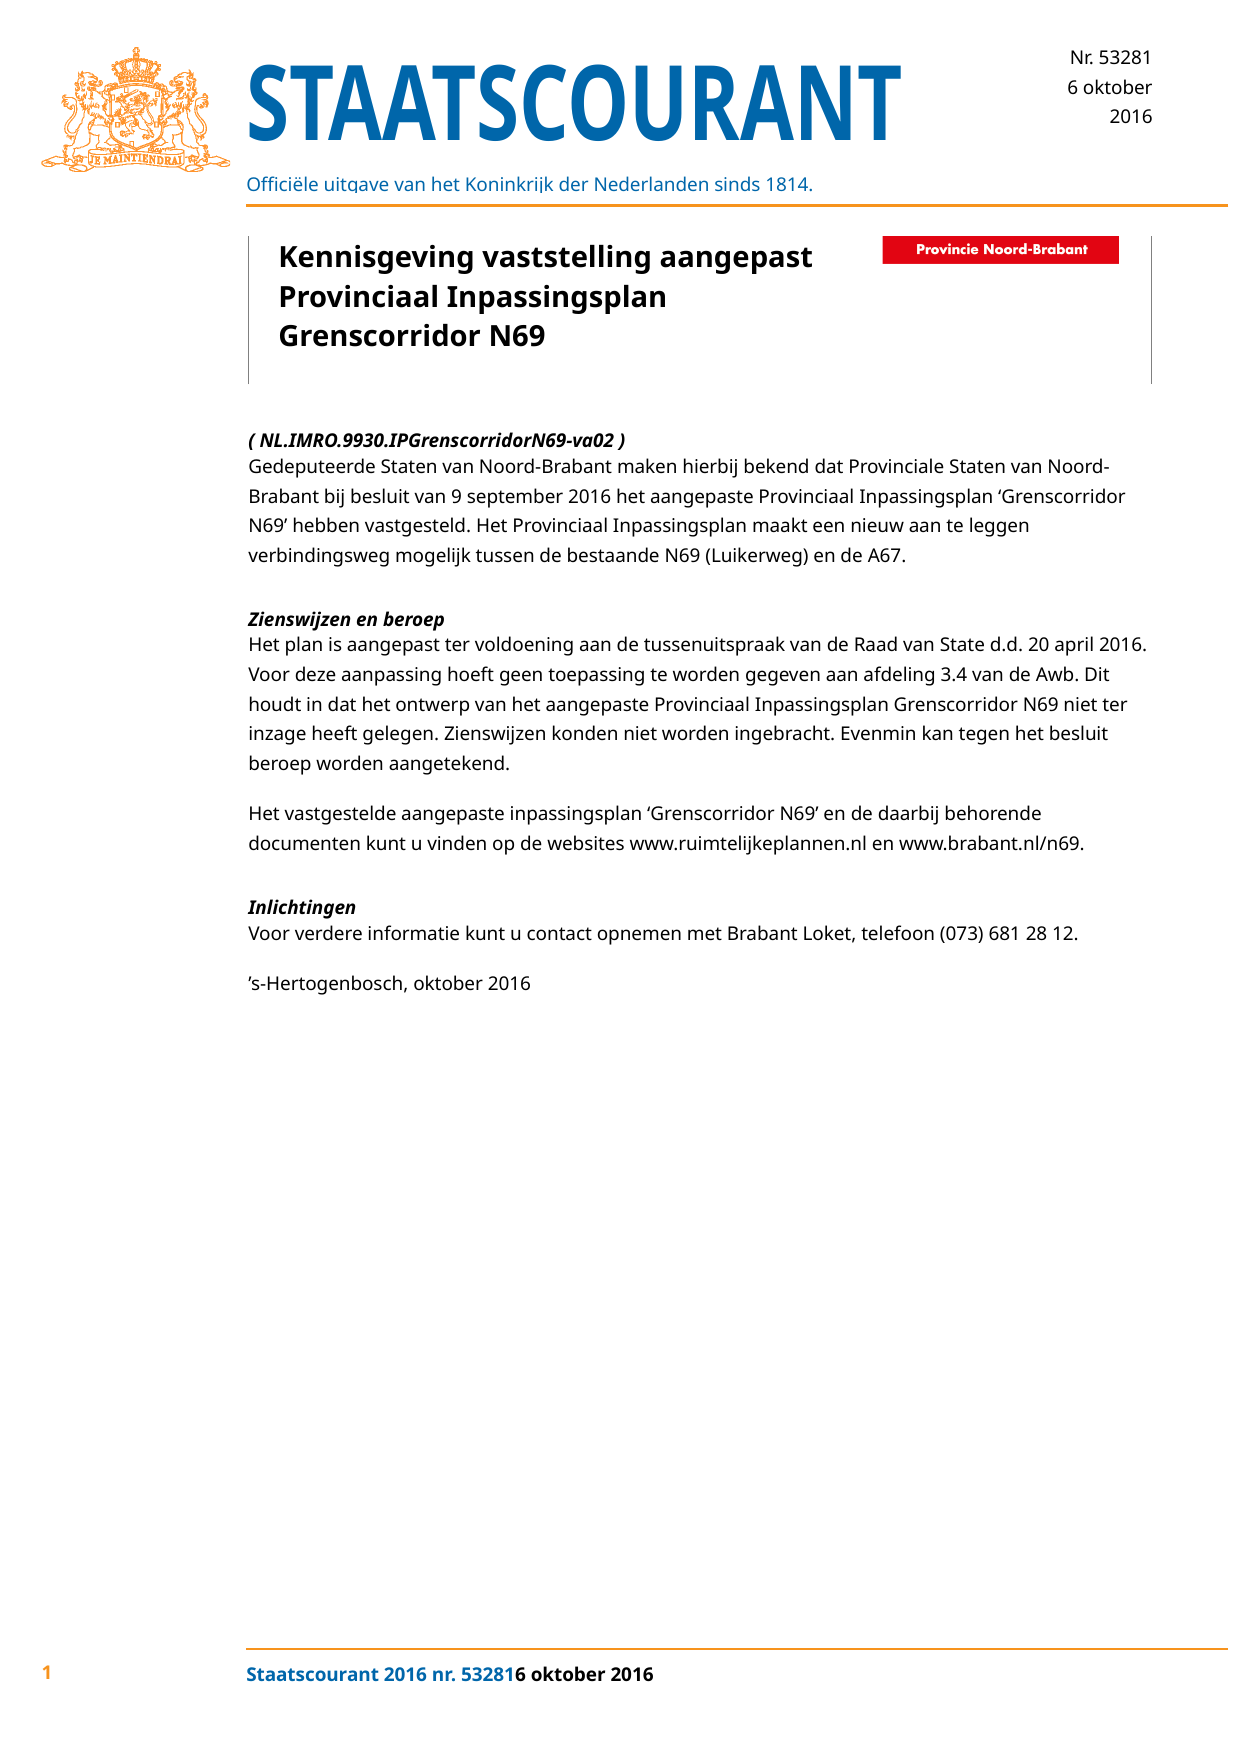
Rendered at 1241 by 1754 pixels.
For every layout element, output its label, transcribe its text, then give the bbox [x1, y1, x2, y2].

table_header [850, 264, 1151, 384]
text Het plan is aangepast ter voldoening aan de tussenuitspraak van de Raad van State d.d. 20 april 2016. Voor deze aanpassing hoeft geen toepassing te worden gegeven aan afdeling 3.4 van de Awb. Dit houdt in dat het ontwerp van het aangepaste Provinciaal Inpassingsplan Grenscorridor N69 niet ter inzage heeft gelegen. Zienswijzen konden niet worden ingebracht. Evenmin kan tegen het besluit beroep worden aangetekend. [248, 632, 1152, 776]
text Inlichtingen [248, 894, 1152, 920]
picture [41, 47, 231, 172]
text ( NL.IMRO.9930.IPGrenscorridorN69-va02 ) [248, 427, 1152, 453]
text Het vastgestelde aangepaste inpassingsplan ‘Grenscorridor N69’ en de daarbij behorende documenten kunt u vinden op de websites www.ruimtelijkeplannen.nl en www.brabant.nl/n69. [248, 800, 1152, 856]
table_header [850, 236, 882, 263]
text ’s-Hertogenbosch, oktober 2016 [248, 970, 1152, 996]
text Zienswijzen en beroep [248, 606, 1152, 632]
text Voor verdere informatie kunt u contact opnemen met Brabant Loket, telefoon (073) 681 28 12. [248, 920, 1152, 945]
table_header Kennisgeving vaststelling aangepast Provinciaal Inpassingsplan Grenscorridor N69 [249, 236, 850, 384]
text Gedeputeerde Staten van Noord-Brabant maken hierbij bekend dat Provinciale Staten van Noord-Brabant bij besluit van 9 september 2016 het aangepaste Provinciaal Inpassingsplan ‘Grenscorridor N69’ hebben vastgesteld. Het Provinciaal Inpassingsplan maakt een nieuw aan te leggen verbindingsweg mogelijk tussen de bestaande N69 (Luikerweg) en de A67. [248, 453, 1152, 568]
table_header [1119, 236, 1151, 263]
picture [882, 236, 1119, 264]
